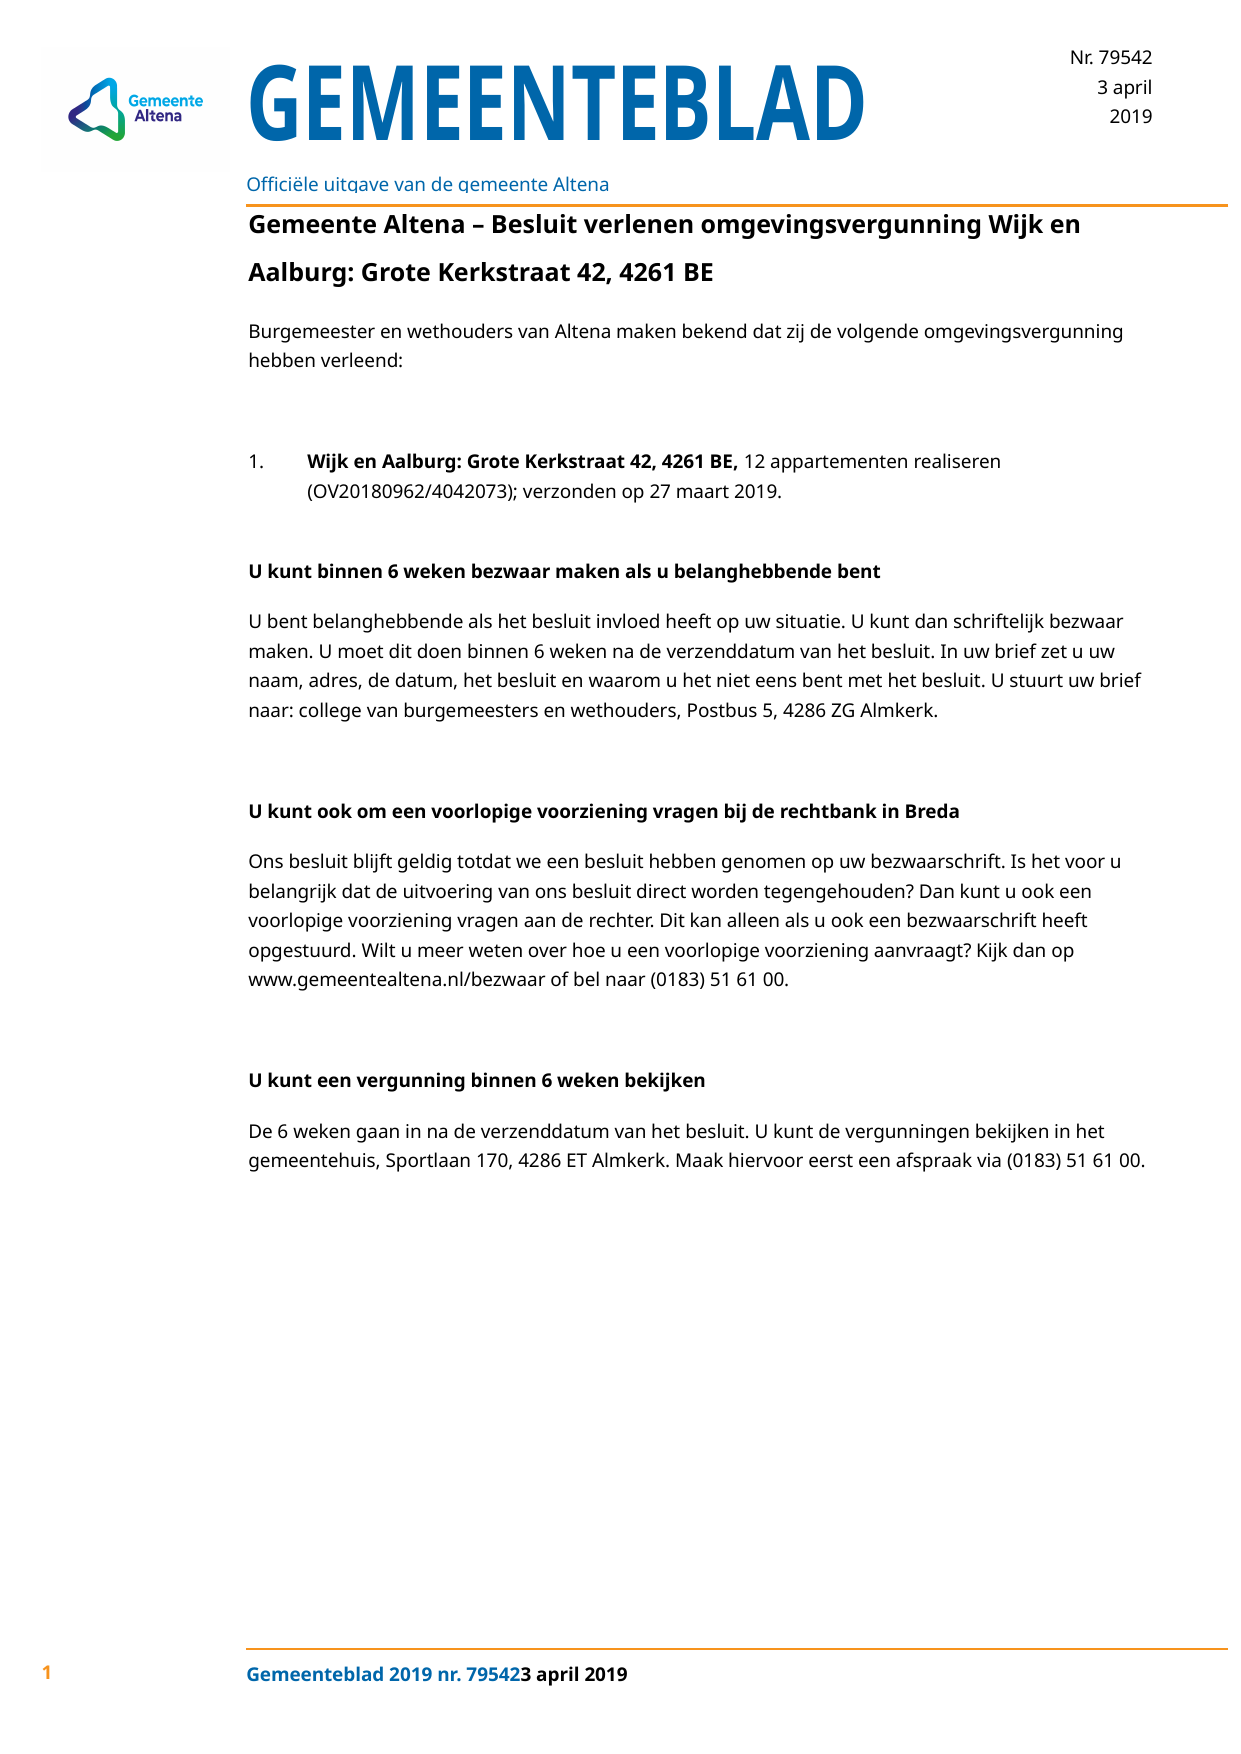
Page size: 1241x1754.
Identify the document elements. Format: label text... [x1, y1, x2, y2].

text De 6 weken gaan in na de verzenddatum van het besluit. U kunt de vergunningen bekijken in het gemeentehuis, Sportlaan 170, 4286 ET Almkerk. Maak hiervoor eerst een afspraak via (0183) 51 61 00. [248, 1118, 1152, 1173]
text U kunt een vergunning binnen 6 weken bekijken [248, 1067, 1152, 1093]
text Ons besluit blijft geldig totdat we een besluit hebben genomen op uw bezwaarschrift. Is het voor u belangrijk dat de uitvoering van ons besluit direct worden tegengehouden? Dan kunt u ook een voorlopige voorziening vragen aan de rechter. Dit kan alleen als u ook een bezwaarschrift heeft opgestuurd. Wilt u meer weten over hoe u een voorlopige voorziening aanvraagt? Kijk dan op www.gemeentealtena.nl/bezwaar of bel naar (0183) 51 61 00. [248, 848, 1152, 992]
list Wijk en Aalburg: Grote Kerkstraat 42, 4261 BE, 12 appartementen realiseren (OV20180962/4042073); verzonden op 27 maart 2019. [248, 448, 1152, 504]
text U bent belanghebbende als het besluit invloed heeft op uw situatie. U kunt dan schriftelijk bezwaar maken. U moet dit doen binnen 6 weken na de verzenddatum van het besluit. In uw brief zet u uw naam, adres, de datum, het besluit en waarom u het niet eens bent met het besluit. U stuurt uw brief naar: college van burgemeesters en wethouders, Postbus 5, 4286 ZG Almkerk. [248, 608, 1152, 723]
text U kunt binnen 6 weken bezwaar maken als u belanghebbende bent [248, 558, 1152, 584]
text Burgemeester en wethouders van Altena maken bekend dat zij de volgende omgevingsvergunning hebben verleend: [248, 318, 1152, 373]
text Gemeente Altena – Besluit verlenen omgevingsvergunning Wijk en Aalburg: Grote Kerkstraat 42, 4261 BE [248, 207, 1152, 288]
text U kunt ook om een voorlopige voorziening vragen bij de rechtbank in Breda [248, 798, 1152, 824]
picture [41, 47, 231, 172]
